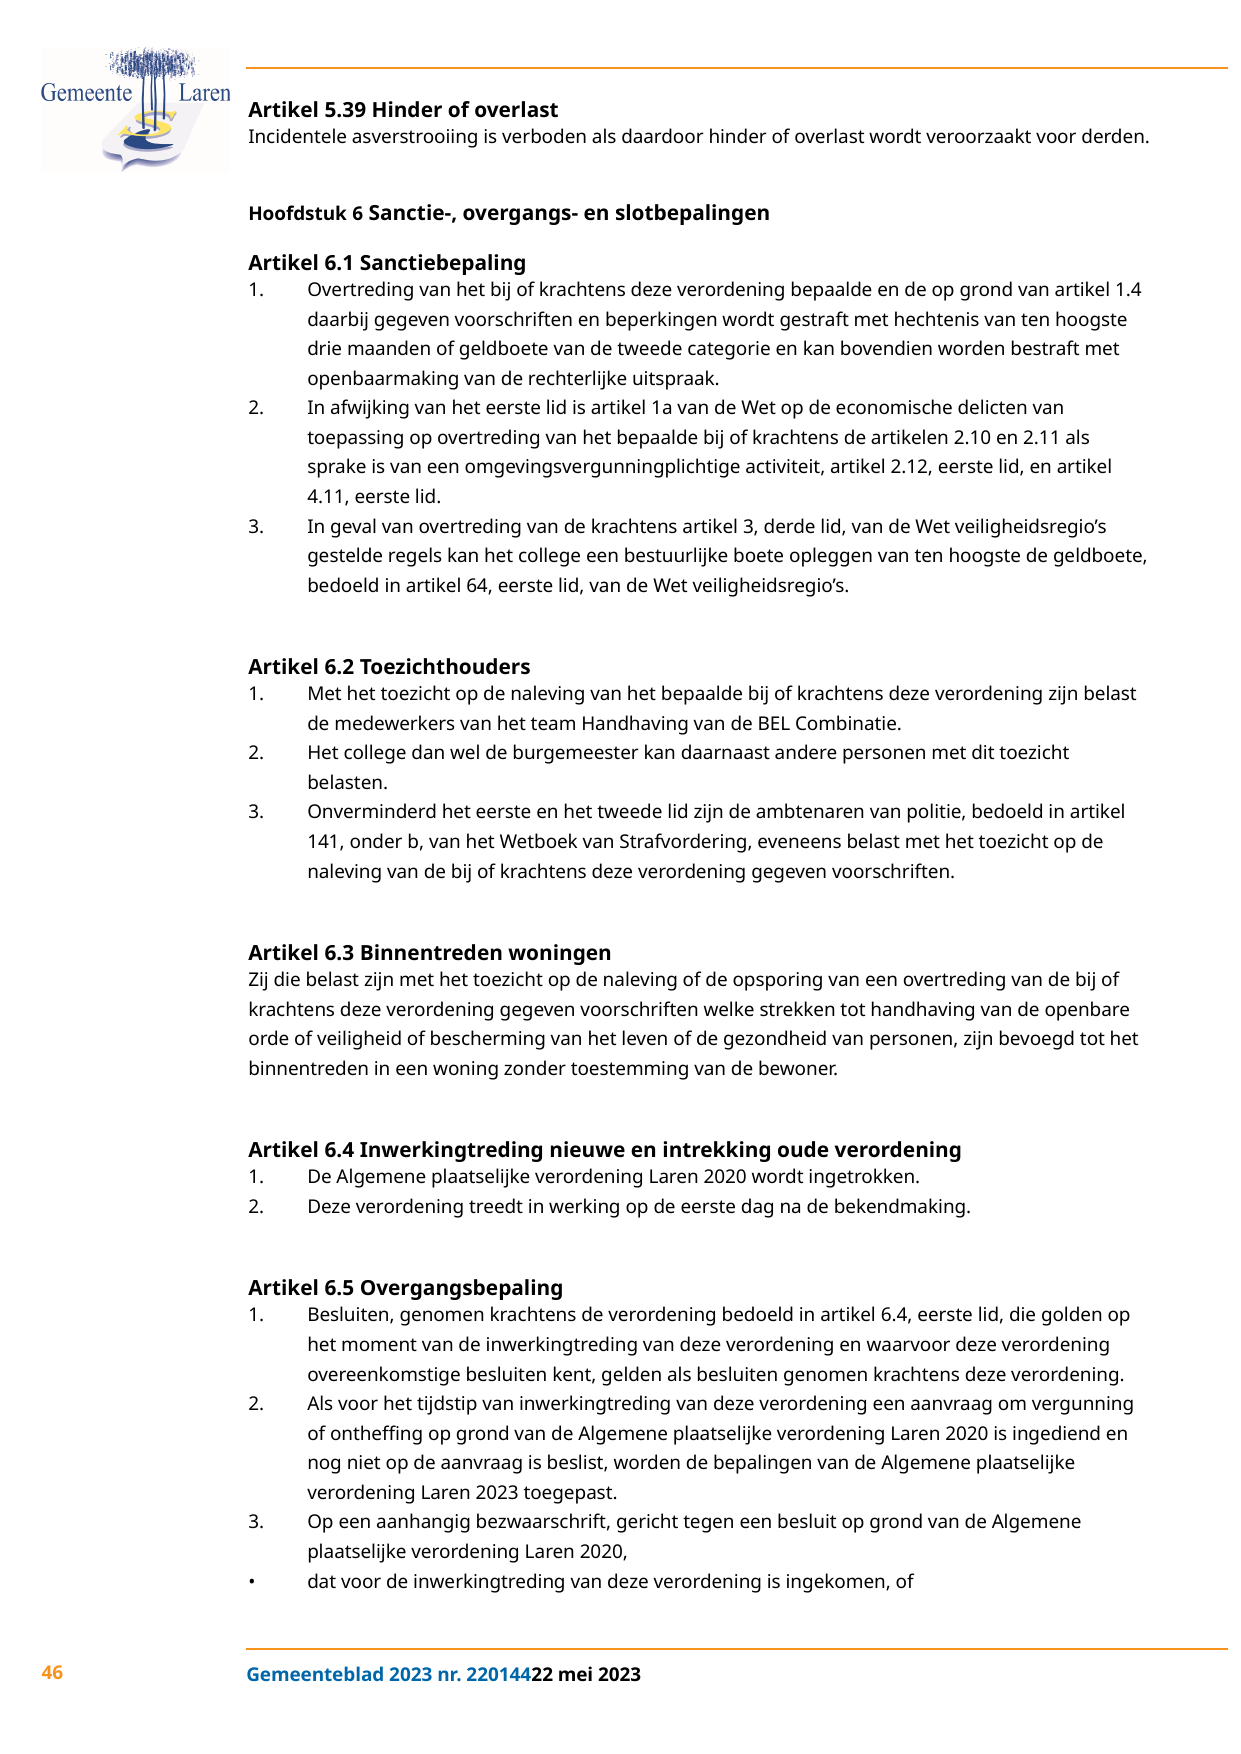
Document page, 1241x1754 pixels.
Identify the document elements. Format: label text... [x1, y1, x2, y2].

list Met het toezicht op de naleving van het bepaalde bij of krachtens deze verordening zijn belast de medewerkers van het team Handhaving van de BEL Combinatie. [248, 680, 1152, 736]
list In geval van overtreding van de krachtens artikel 3, derde lid, van de Wet veiligheidsregio’s gestelde regels kan het college een bestuurlijke boete opleggen van ten hoogste de geldboete, bedoeld in artikel 64, eerste lid, van de Wet veiligheidsregio’s. [248, 513, 1152, 598]
list Besluiten, genomen krachtens de verordening bedoeld in artikel 6.4, eerste lid, die golden op het moment van de inwerkingtreding van deze verordening en waarvoor deze verordening overeenkomstige besluiten kent, gelden als besluiten genomen krachtens deze verordening. [248, 1302, 1152, 1386]
text Incidentele asverstrooiing is verboden als daardoor hinder of overlast wordt veroorzaakt voor derden. [248, 123, 1152, 149]
text Artikel 6.1 Sanctiebepaling [248, 248, 1152, 276]
text Artikel 5.39 Hinder of overlast [248, 95, 1152, 123]
list Het college dan wel de burgemeester kan daarnaast andere personen met dit toezicht belasten. [248, 739, 1152, 795]
list Overtreding van het bij of krachtens deze verordening bepaalde en de op grond van artikel 1.4 daarbij gegeven voorschriften en beperkingen wordt gestraft met hechtenis van ten hoogste drie maanden of geldboete van de tweede categorie en kan bovendien worden bestraft met openbaarmaking van de rechterlijke uitspraak. [248, 276, 1152, 391]
list Deze verordening treedt in werking op de eerste dag na de bekendmaking. [248, 1193, 1152, 1219]
text Artikel 6.3 Binnentreden woningen [248, 938, 1152, 966]
picture [41, 47, 231, 172]
list Als voor het tijdstip van inwerkingtreding van deze verordening een aanvraag om vergunning of ontheffing op grond van de Algemene plaatselijke verordening Laren 2020 is ingediend en nog niet op de aanvraag is beslist, worden de bepalingen van de Algemene plaatselijke verordening Laren 2023 toegepast. [248, 1390, 1152, 1505]
list Op een aanhangig bezwaarschrift, gericht tegen een besluit op grond van de Algemene plaatselijke verordening Laren 2020, [248, 1509, 1152, 1564]
text Artikel 6.4 Inwerkingtreding nieuwe en intrekking oude verordening [248, 1135, 1152, 1163]
list dat voor de inwerkingtreding van deze verordening is ingekomen, of [248, 1568, 1152, 1593]
text Artikel 6.5 Overgangsbepaling [248, 1273, 1152, 1302]
list In afwijking van het eerste lid is artikel 1a van de Wet op de economische delicten van toepassing op overtreding van het bepaalde bij of krachtens de artikelen 2.10 en 2.11 als sprake is van een omgevingsvergunningplichtige activiteit, artikel 2.12, eerste lid, en artikel 4.11, eerste lid. [248, 394, 1152, 509]
list De Algemene plaatselijke verordening Laren 2020 wordt ingetrokken. [248, 1163, 1152, 1189]
list Onverminderd het eerste en het tweede lid zijn de ambtenaren van politie, bedoeld in artikel 141, onder b, van het Wetboek van Strafvordering, eveneens belast met het toezicht op de naleving van de bij of krachtens deze verordening gegeven voorschriften. [248, 799, 1152, 884]
text Zij die belast zijn met het toezicht op de naleving of de opsporing van een overtreding van de bij of krachtens deze verordening gegeven voorschriften welke strekken tot handhaving van de openbare orde of veiligheid of bescherming van het leven of de gezondheid van personen, zijn bevoegd tot het binnentreden in een woning zonder toestemming van de bewoner. [248, 966, 1152, 1081]
text Hoofdstuk 6 Sanctie-, overgangs- en slotbepalingen [248, 198, 1152, 227]
text Artikel 6.2 Toezichthouders [248, 652, 1152, 680]
